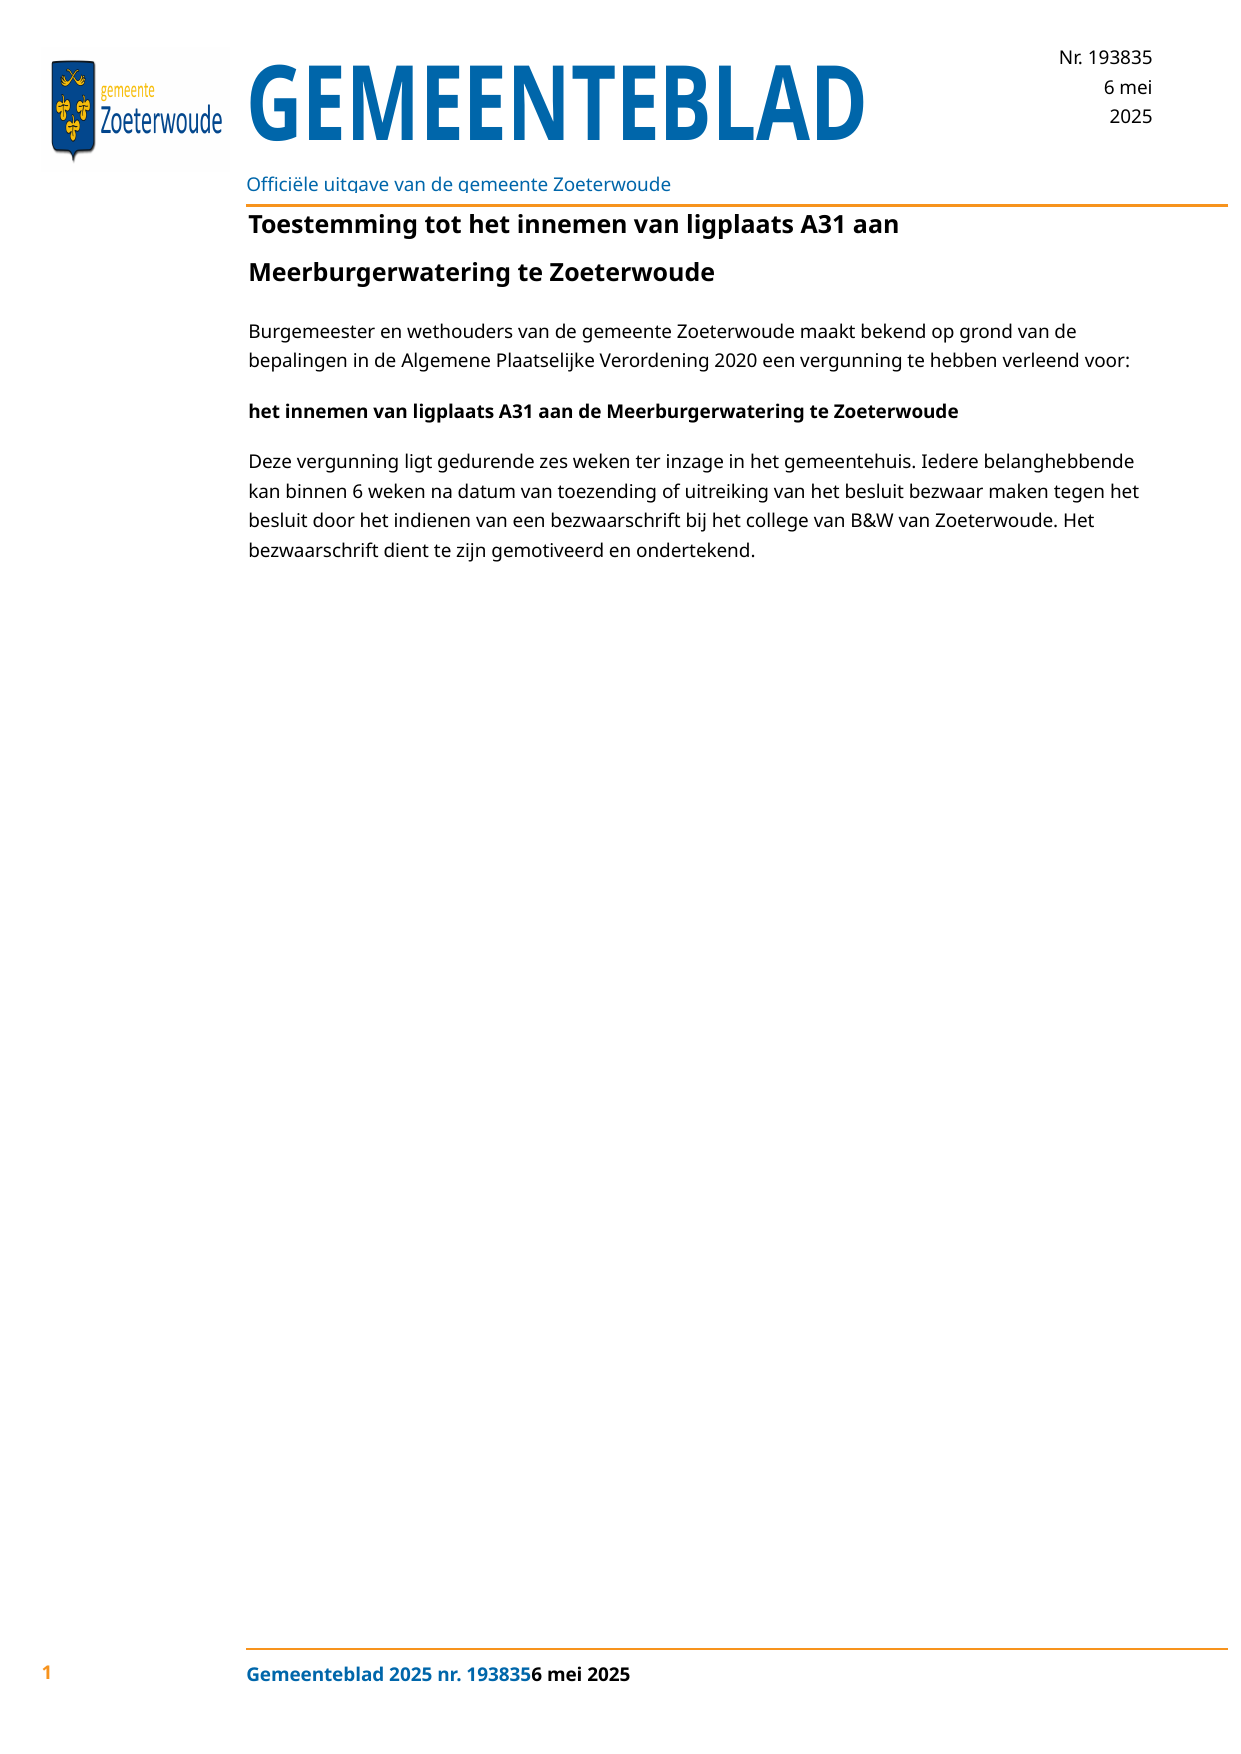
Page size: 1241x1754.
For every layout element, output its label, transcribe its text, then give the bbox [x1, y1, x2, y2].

text Toestemming tot het innemen van ligplaats A31 aan Meerburgerwatering te Zoeterwoude [248, 207, 1152, 288]
text Deze vergunning ligt gedurende zes weken ter inzage in het gemeentehuis. Iedere belanghebbende kan binnen 6 weken na datum van toezending of uitreiking van het besluit bezwaar maken tegen het besluit door het indienen van een bezwaarschrift bij het college van B&W van Zoeterwoude. Het bezwaarschrift dient te zijn gemotiveerd en ondertekend. [248, 448, 1152, 563]
text Burgemeester en wethouders van de gemeente Zoeterwoude maakt bekend op grond van de bepalingen in de Algemene Plaatselijke Verordening 2020 een vergunning te hebben verleend voor: [248, 318, 1152, 373]
picture [41, 47, 231, 172]
text het innemen van ligplaats A31 aan de Meerburgerwatering te Zoeterwoude [248, 398, 1152, 424]
